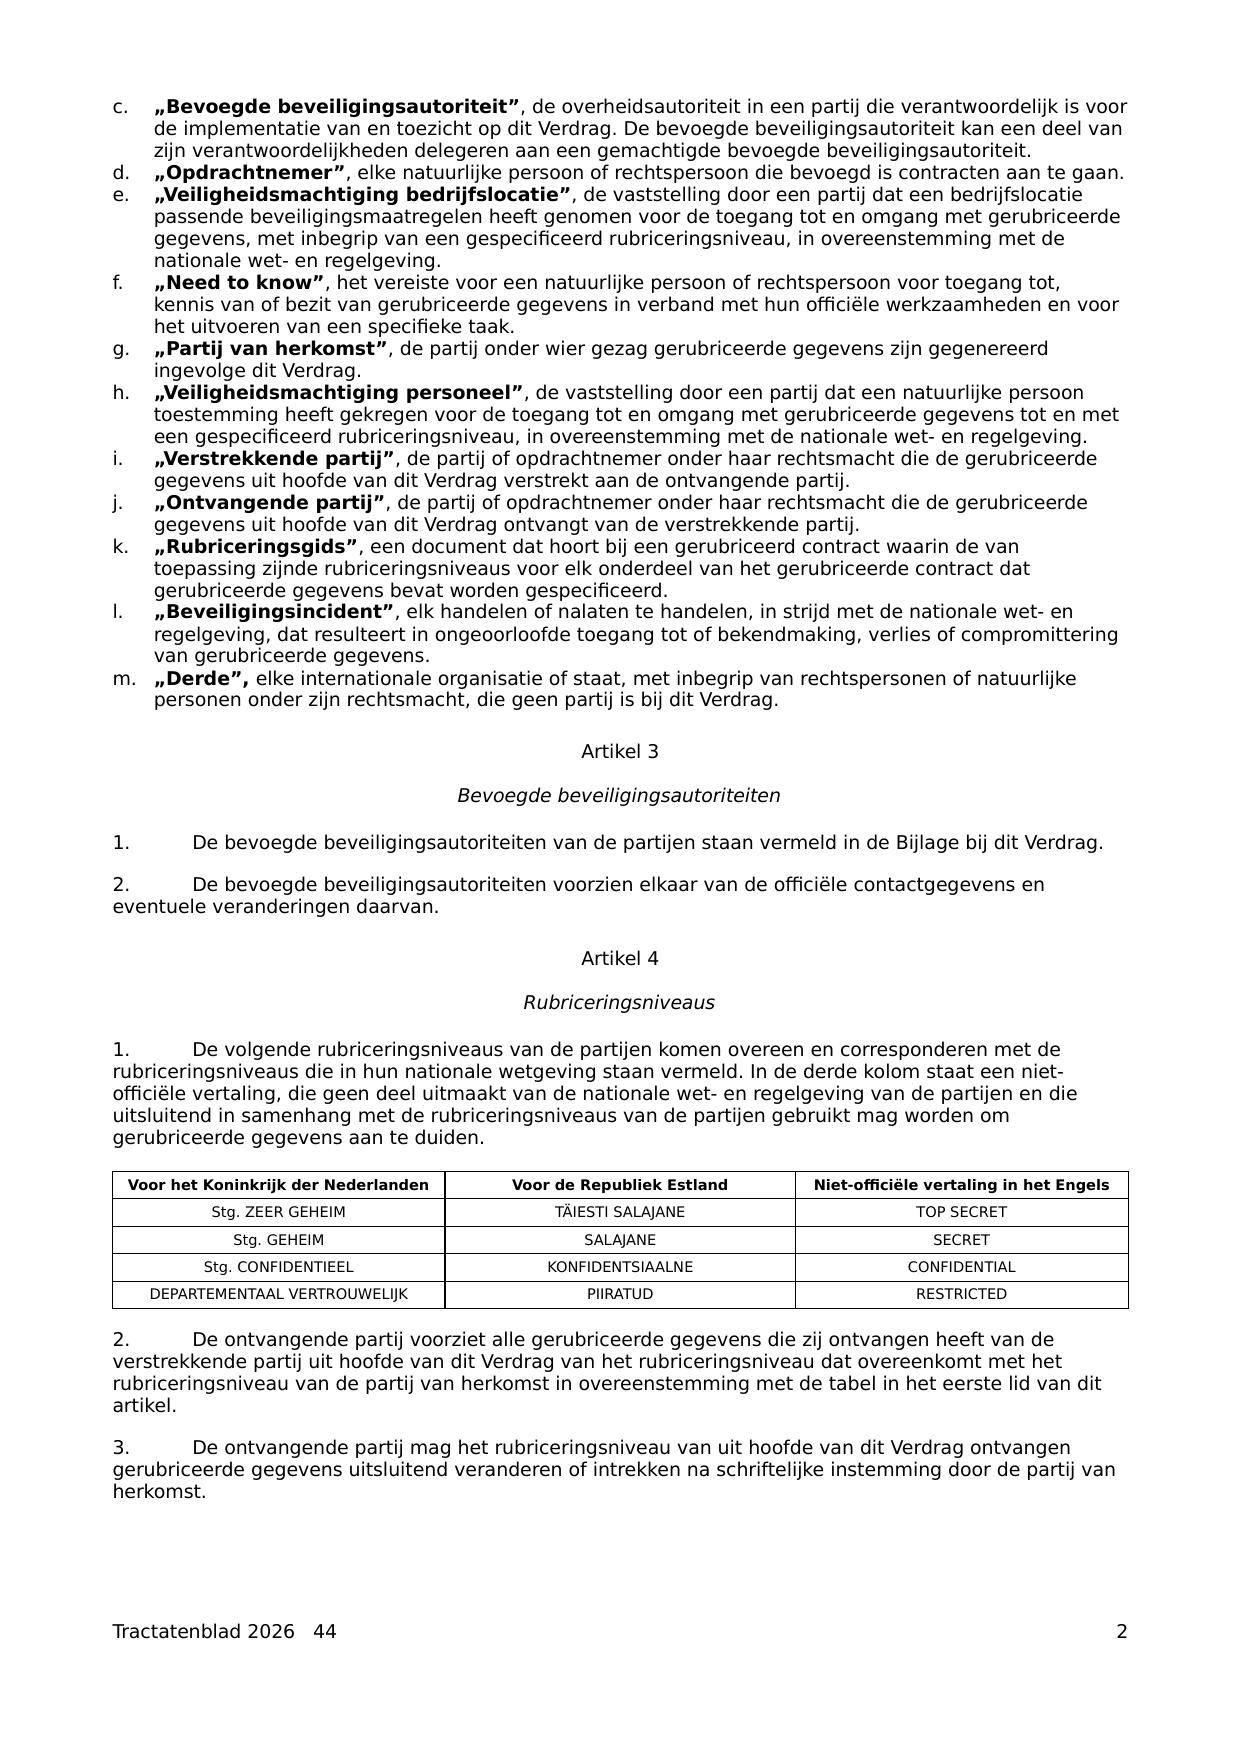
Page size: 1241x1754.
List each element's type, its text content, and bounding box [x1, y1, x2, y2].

table_cell SECRET [796, 1227, 1128, 1253]
text e. „Veiligheidsmachtiging bedrijfslocatie”, de vaststelling door een partij dat een bedrijfslocatie passende beveiligingsmaatregelen heeft genomen voor de toegang tot en omgang met gerubriceerde gegevens, met inbegrip van een gespecificeerd rubriceringsniveau, in overeenstemming met de nationale wet- en regelgeving. [112, 184, 1128, 272]
text 2. De bevoegde beveiligingsautoriteiten voorzien elkaar van de officiële contactgegevens en eventuele veranderingen daarvan. [112, 874, 1128, 918]
table_cell KONFIDENTSIAALNE [446, 1254, 795, 1281]
table_cell PIIRATUD [446, 1282, 795, 1308]
text i. „Verstrekkende partij”, de partij of opdrachtnemer onder haar rechtsmacht die de gerubriceerde gegevens uit hoofde van dit Verdrag verstrekt aan de ontvangende partij. [112, 448, 1128, 492]
text 1. De volgende rubriceringsniveaus van de partijen komen overeen en corresponderen met de rubriceringsniveaus die in hun nationale wetgeving staan vermeld. In de derde kolom staat een niet-officiële vertaling, die geen deel uitmaakt van de nationale wet- en regelgeving van de partijen en die uitsluitend in samenhang met de rubriceringsniveaus van de partijen gebruikt mag worden om gerubriceerde gegevens aan te duiden. [112, 1039, 1128, 1149]
table_cell TOP SECRET [796, 1199, 1128, 1226]
table_header Voor de Republiek Estland [446, 1172, 795, 1198]
text 1. De bevoegde beveiligingsautoriteiten van de partijen staan vermeld in de Bijlage bij dit Verdrag. [112, 832, 1128, 854]
table_cell CONFIDENTIAL [796, 1254, 1128, 1281]
text g. „Partij van herkomst”, de partij onder wier gezag gerubriceerde gegevens zijn gegenereerd ingevolge dit Verdrag. [112, 338, 1128, 382]
text 2. De ontvangende partij voorziet alle gerubriceerde gegevens die zij ontvangen heeft van de verstrekkende partij uit hoofde van dit Verdrag van het rubriceringsniveau dat overeenkomt met het rubriceringsniveau van de partij van herkomst in overeenstemming met de tabel in het eerste lid van dit artikel. [112, 1329, 1128, 1417]
subtitle Artikel 3 Bevoegde beveiligingsautoriteiten [112, 741, 1128, 807]
text c. „Bevoegde beveiligingsautoriteit”, de overheidsautoriteit in een partij die verantwoordelijk is voor de implementatie van en toezicht op dit Verdrag. De bevoegde beveiligingsautoriteit kan een deel van zijn verantwoordelijkheden delegeren aan een gemachtigde bevoegde beveiligingsautoriteit. [112, 96, 1128, 162]
table_header Voor het Koninkrijk der Nederlanden [113, 1172, 444, 1198]
table_cell Stg. ZEER GEHEIM [113, 1199, 444, 1226]
text d. „Opdrachtnemer”, elke natuurlijke persoon of rechtspersoon die bevoegd is contracten aan te gaan. [112, 162, 1128, 184]
table_cell SALAJANE [446, 1227, 795, 1253]
table_cell TÄIESTI SALAJANE [446, 1199, 795, 1226]
text l. „Beveiligingsincident”, elk handelen of nalaten te handelen, in strijd met de nationale wet- en regelgeving, dat resulteert in ongeoorloofde toegang tot of bekendmaking, verlies of compromittering van gerubriceerde gegevens. [112, 601, 1128, 667]
subtitle Artikel 4 Rubriceringsniveaus [112, 948, 1128, 1014]
table_cell Stg. GEHEIM [113, 1227, 444, 1253]
text 3. De ontvangende partij mag het rubriceringsniveau van uit hoofde van dit Verdrag ontvangen gerubriceerde gegevens uitsluitend veranderen of intrekken na schriftelijke instemming door de partij van herkomst. [112, 1437, 1128, 1503]
text j. „Ontvangende partij”, de partij of opdrachtnemer onder haar rechtsmacht die de gerubriceerde gegevens uit hoofde van dit Verdrag ontvangt van de verstrekkende partij. [112, 492, 1128, 536]
table_cell DEPARTEMENTAAL VERTROUWELIJK [113, 1282, 444, 1308]
text k. „Rubriceringsgids”, een document dat hoort bij een gerubriceerd contract waarin de van toepassing zijnde rubriceringsniveaus voor elk onderdeel van het gerubriceerde contract dat gerubriceerde gegevens bevat worden gespecificeerd. [112, 536, 1128, 601]
text m. „Derde”, elke internationale organisatie of staat, met inbegrip van rechtspersonen of natuurlijke personen onder zijn rechtsmacht, die geen partij is bij dit Verdrag. [112, 667, 1128, 711]
text f. „Need to know”, het vereiste voor een natuurlijke persoon of rechtspersoon voor toegang tot, kennis van of bezit van gerubriceerde gegevens in verband met hun officiële werkzaamheden en voor het uitvoeren van een specifieke taak. [112, 272, 1128, 338]
table_cell RESTRICTED [796, 1282, 1128, 1308]
table_cell Stg. CONFIDENTIEEL [113, 1254, 444, 1281]
text h. „Veiligheidsmachtiging personeel”, de vaststelling door een partij dat een natuurlijke persoon toestemming heeft gekregen voor de toegang tot en omgang met gerubriceerde gegevens tot en met een gespecificeerd rubriceringsniveau, in overeenstemming met de nationale wet- en regelgeving. [112, 382, 1128, 448]
table_header Niet-officiële vertaling in het Engels [796, 1172, 1128, 1198]
